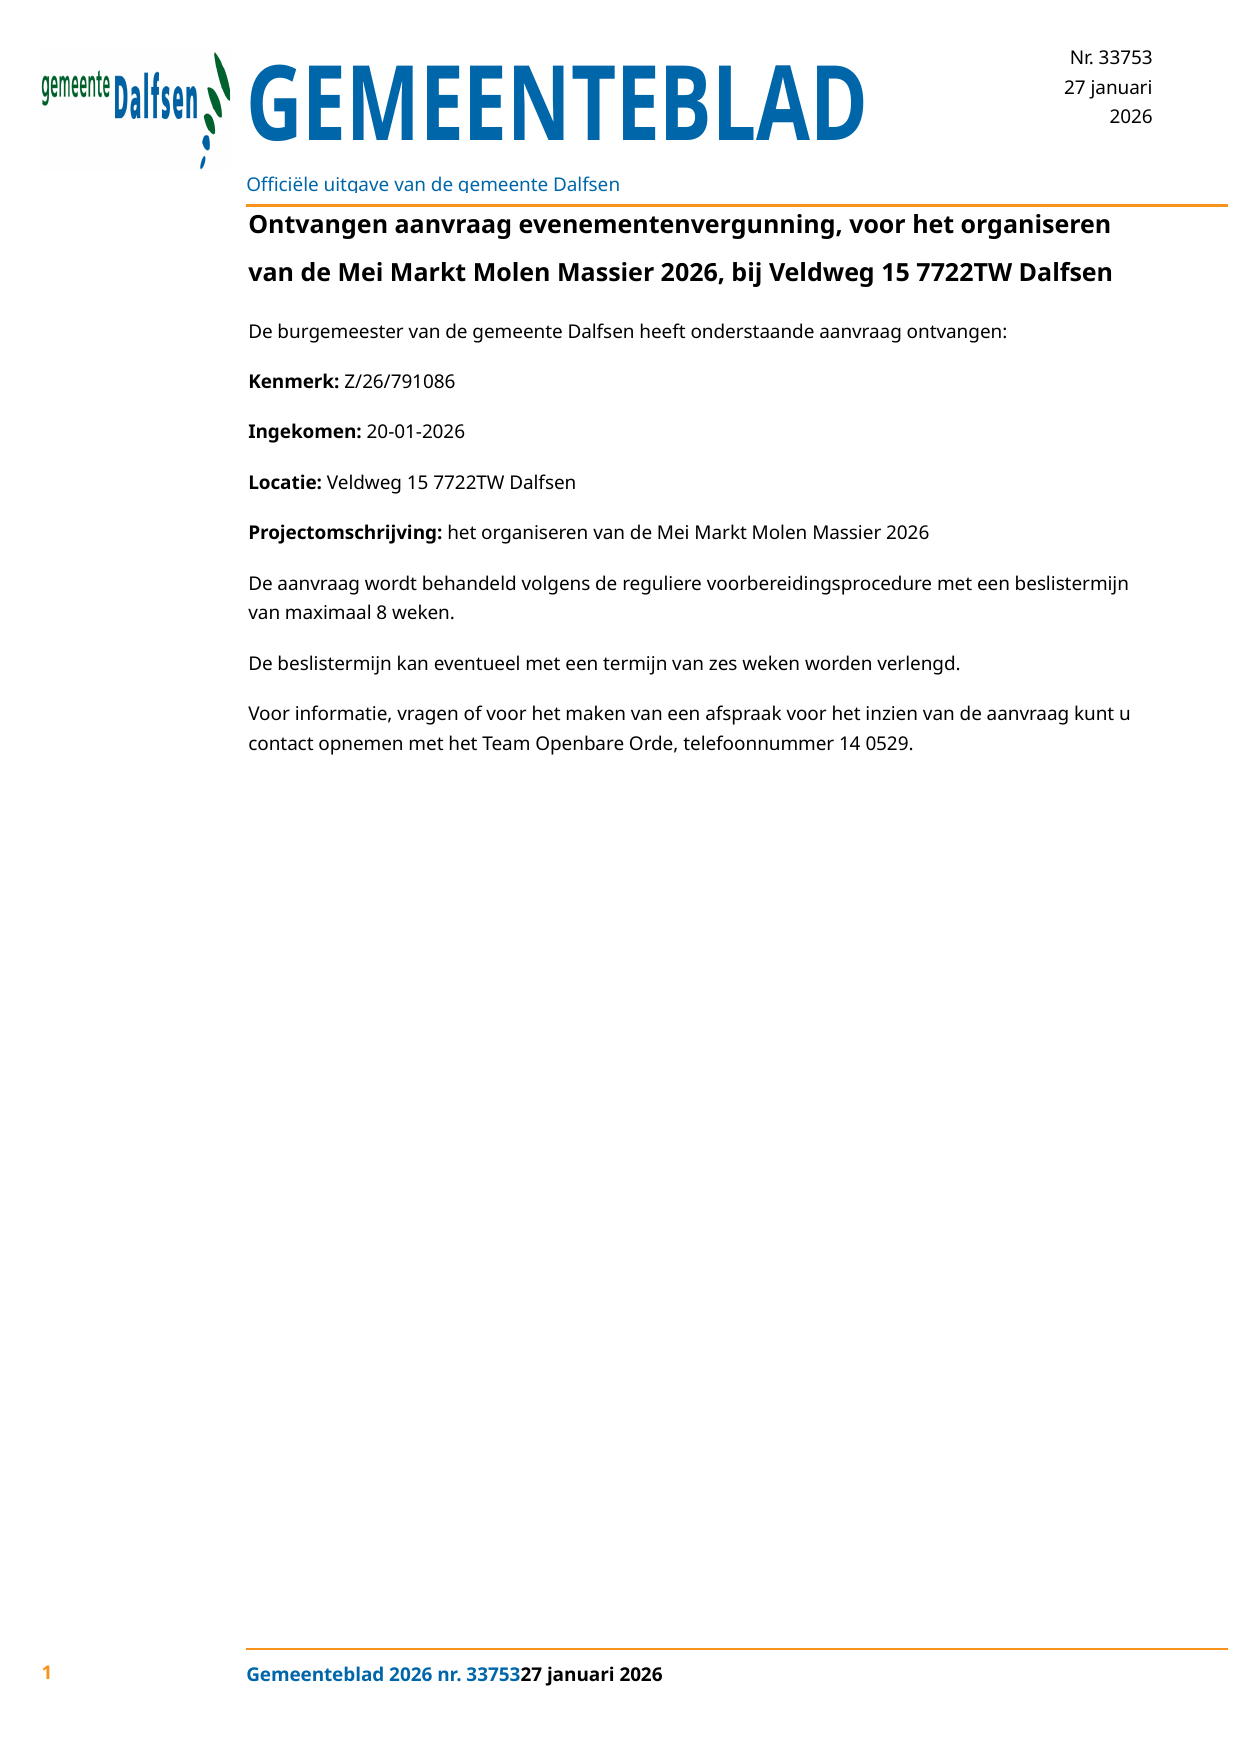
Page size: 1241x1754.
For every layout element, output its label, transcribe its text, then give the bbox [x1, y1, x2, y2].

text De burgemeester van de gemeente Dalfsen heeft onderstaande aanvraag ontvangen: [248, 318, 1152, 344]
text Projectomschrijving: het organiseren van de Mei Markt Molen Massier 2026 [248, 519, 1152, 545]
text Kenmerk: Z/26/791086 [248, 368, 1152, 394]
text Voor informatie, vragen of voor het maken van een afspraak voor het inzien van de aanvraag kunt u contact opnemen met het Team Openbare Orde, telefoonnummer 14 0529. [248, 700, 1152, 756]
text De beslistermijn kan eventueel met een termijn van zes weken worden verlengd. [248, 650, 1152, 676]
text Locatie: Veldweg 15 7722TW Dalfsen [248, 469, 1152, 495]
text Ontvangen aanvraag evenementenvergunning, voor het organiseren van de Mei Markt Molen Massier 2026, bij Veldweg 15 7722TW Dalfsen [248, 207, 1152, 288]
text De aanvraag wordt behandeld volgens de reguliere voorbereidingsprocedure met een beslistermijn van maximaal 8 weken. [248, 570, 1152, 625]
picture [41, 47, 231, 172]
text Ingekomen: 20-01-2026 [248, 419, 1152, 444]
